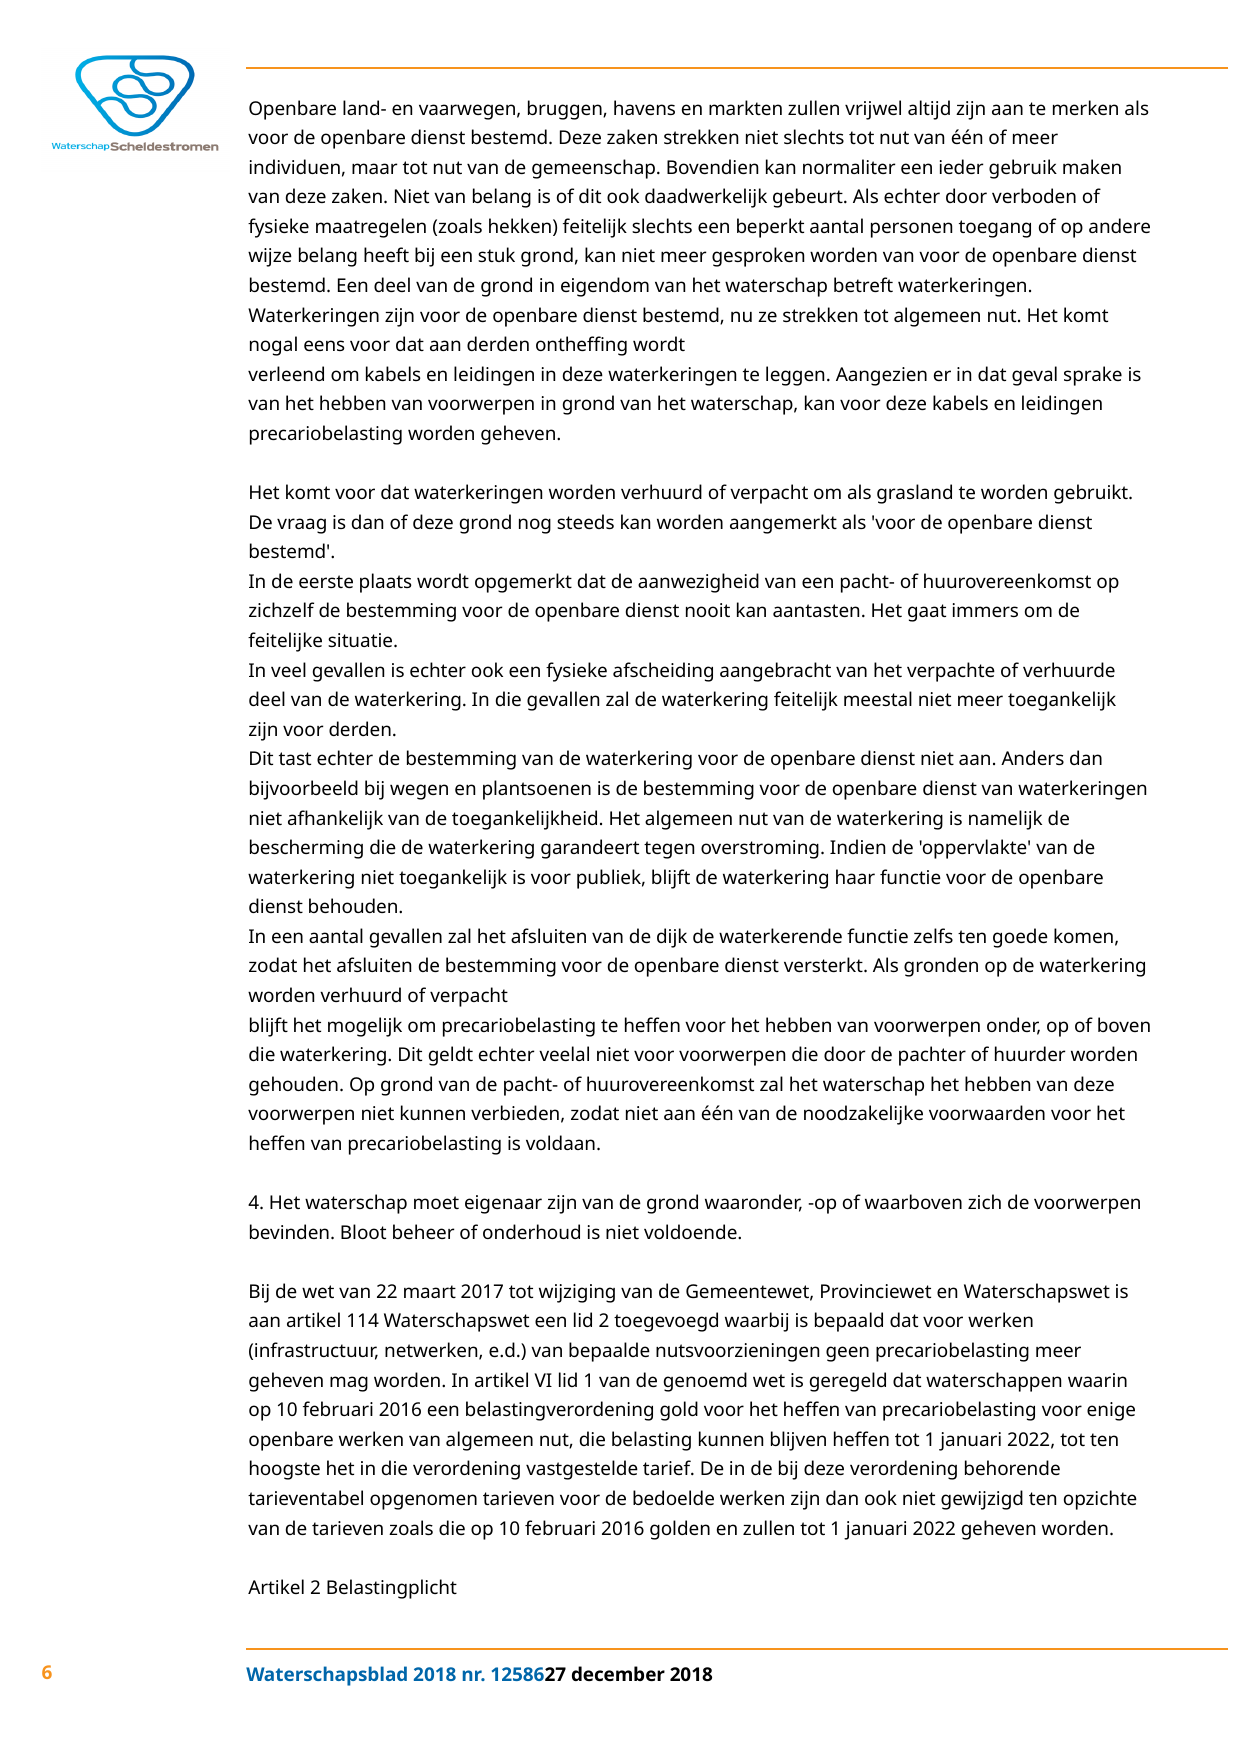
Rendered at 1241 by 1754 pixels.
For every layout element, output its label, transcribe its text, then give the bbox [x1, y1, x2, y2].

text Dit tast echter de bestemming van de waterkering voor de openbare dienst niet aan. Anders dan bijvoorbeeld bij wegen en plantsoenen is de bestemming voor de openbare dienst van waterkeringen niet afhankelijk van de toegankelijkheid. Het algemeen nut van de waterkering is namelijk de bescherming die de waterkering garandeert tegen overstroming. Indien de 'oppervlakte' van de waterkering niet toegankelijk is voor publiek, blijft de waterkering haar functie voor de openbare dienst behouden. [248, 746, 1152, 919]
text 4. Het waterschap moet eigenaar zijn van de grond waaronder, -op of waarboven zich de voorwerpen bevinden. Bloot beheer of onderhoud is niet voldoende. [248, 1189, 1152, 1245]
text In de eerste plaats wordt opgemerkt dat de aanwezigheid van een pacht- of huurovereenkomst op zichzelf de bestemming voor de openbare dienst nooit kan aantasten. Het gaat immers om de feitelijke situatie. [248, 568, 1152, 653]
text Artikel 2 Belastingplicht [248, 1574, 1152, 1600]
text verleend om kabels en leidingen in deze waterkeringen te leggen. Aangezien er in dat geval sprake is van het hebben van voorwerpen in grond van het waterschap, kan voor deze kabels en leidingen precariobelasting worden geheven. [248, 361, 1152, 446]
picture [41, 47, 231, 172]
text In een aantal gevallen zal het afsluiten van de dijk de waterkerende functie zelfs ten goede komen, zodat het afsluiten de bestemming voor de openbare dienst versterkt. Als gronden op de waterkering worden verhuurd of verpacht [248, 923, 1152, 1008]
text blijft het mogelijk om precariobelasting te heffen voor het hebben van voorwerpen onder, op of boven die waterkering. Dit geldt echter veelal niet voor voorwerpen die door de pachter of huurder worden gehouden. Op grond van de pacht- of huurovereenkomst zal het waterschap het hebben van deze voorwerpen niet kunnen verbieden, zodat niet aan één van de noodzakelijke voorwaarden voor het heffen van precariobelasting is voldaan. [248, 1012, 1152, 1156]
text In veel gevallen is echter ook een fysieke afscheiding aangebracht van het verpachte of verhuurde deel van de waterkering. In die gevallen zal de waterkering feitelijk meestal niet meer toegankelijk zijn voor derden. [248, 657, 1152, 742]
text Bij de wet van 22 maart 2017 tot wijziging van de Gemeentewet, Provinciewet en Waterschapswet is aan artikel 114 Waterschapswet een lid 2 toegevoegd waarbij is bepaald dat voor werken (infrastructuur, netwerken, e.d.) van bepaalde nutsvoorzieningen geen precariobelasting meer geheven mag worden. In artikel VI lid 1 van de genoemd wet is geregeld dat waterschappen waarin op 10 februari 2016 een belastingverordening gold voor het heffen van precariobelasting voor enige openbare werken van algemeen nut, die belasting kunnen blijven heffen tot 1 januari 2022, tot ten hoogste het in die verordening vastgestelde tarief. De in de bij deze verordening behorende tarieventabel opgenomen tarieven voor de bedoelde werken zijn dan ook niet gewijzigd ten opzichte van de tarieven zoals die op 10 februari 2016 golden en zullen tot 1 januari 2022 geheven worden. [248, 1278, 1152, 1541]
text Het komt voor dat waterkeringen worden verhuurd of verpacht om als grasland te worden gebruikt. De vraag is dan of deze grond nog steeds kan worden aangemerkt als 'voor de openbare dienst bestemd'. [248, 479, 1152, 564]
text Openbare land- en vaarwegen, bruggen, havens en markten zullen vrijwel altijd zijn aan te merken als voor de openbare dienst bestemd. Deze zaken strekken niet slechts tot nut van één of meer individuen, maar tot nut van de gemeenschap. Bovendien kan normaliter een ieder gebruik maken van deze zaken. Niet van belang is of dit ook daadwerkelijk gebeurt. Als echter door verboden of fysieke maatregelen (zoals hekken) feitelijk slechts een beperkt aantal personen toegang of op andere wijze belang heeft bij een stuk grond, kan niet meer gesproken worden van voor de openbare dienst bestemd. Een deel van de grond in eigendom van het waterschap betreft waterkeringen. Waterkeringen zijn voor de openbare dienst bestemd, nu ze strekken tot algemeen nut. Het komt nogal eens voor dat aan derden ontheffing wordt [248, 95, 1152, 357]
